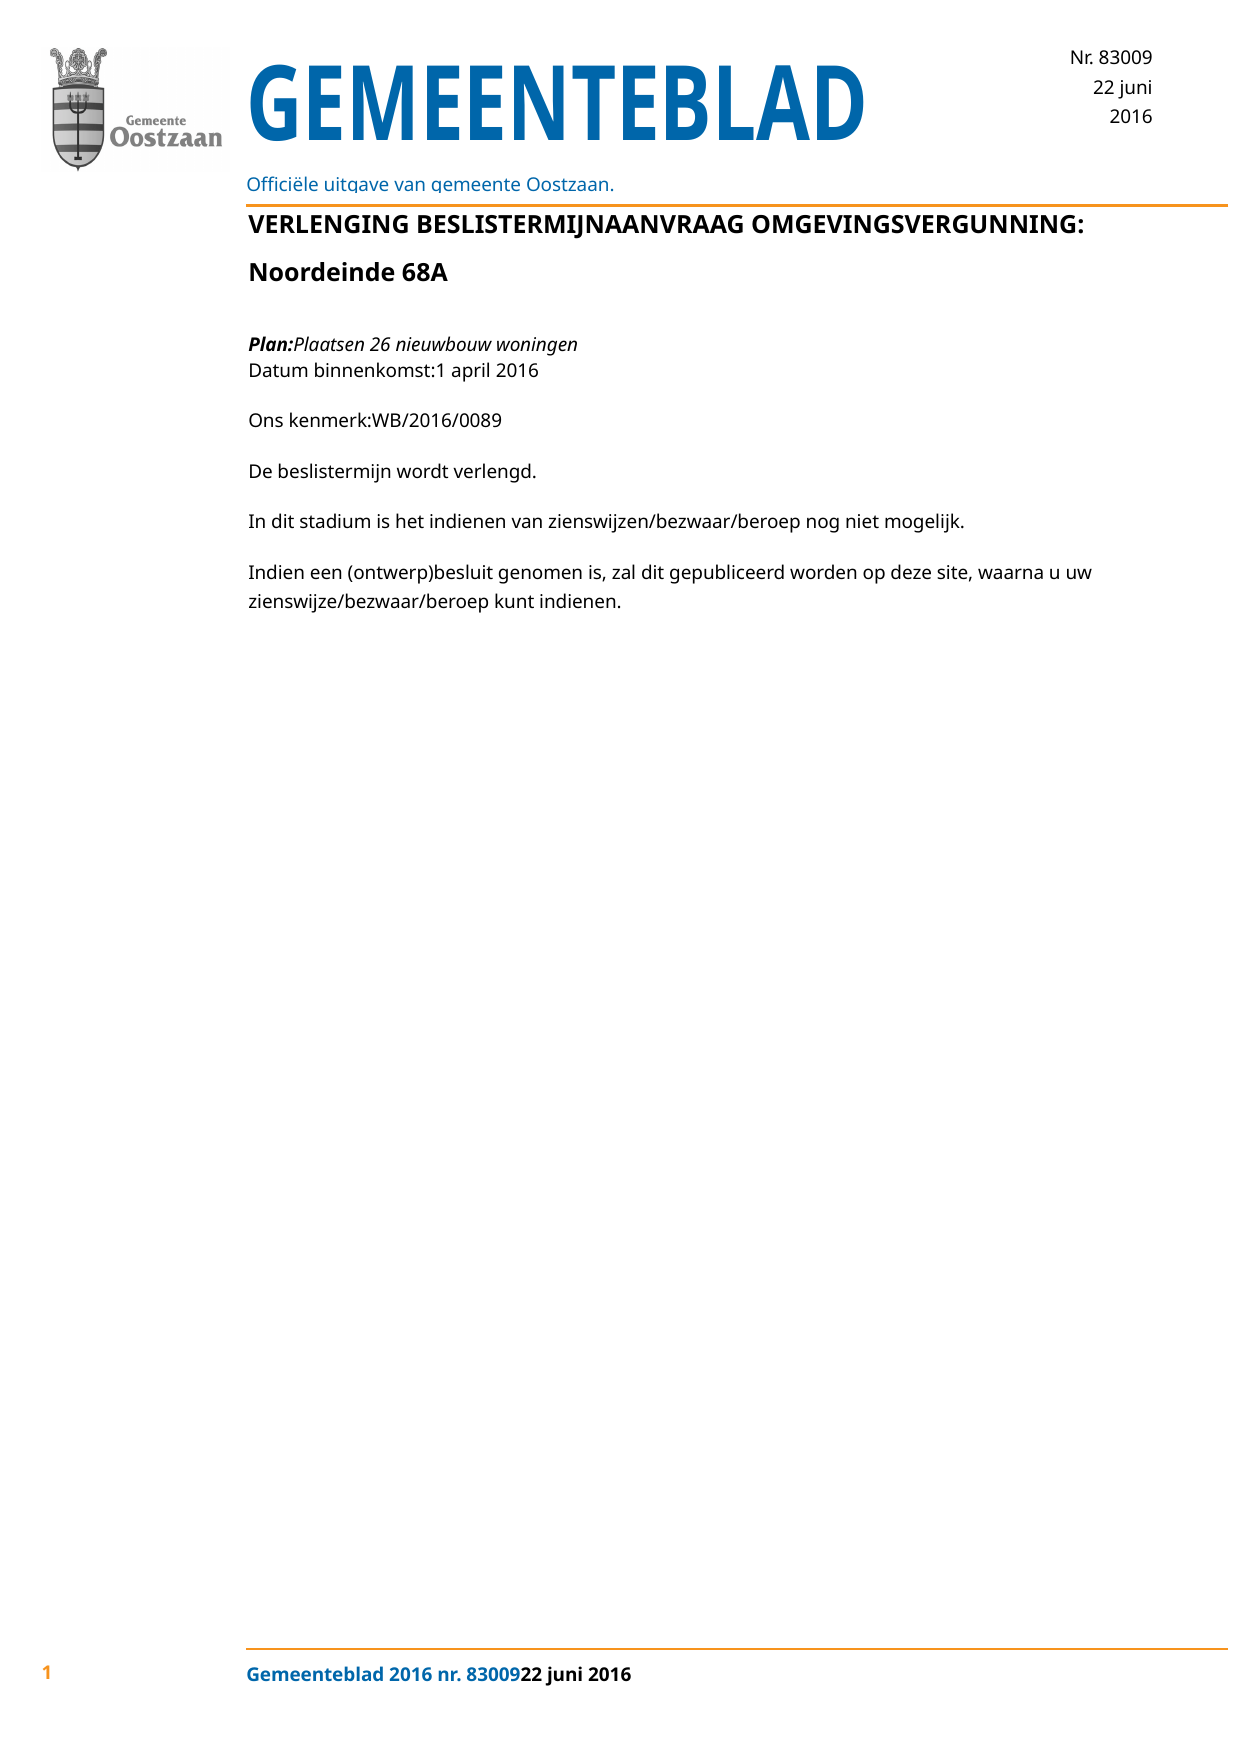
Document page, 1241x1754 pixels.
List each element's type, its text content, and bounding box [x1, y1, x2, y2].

text In dit stadium is het indienen van zienswijzen/bezwaar/beroep nog niet mogelijk. [248, 508, 1152, 534]
text Datum binnenkomst:1 april 2016 [248, 357, 1152, 383]
text VERLENGING BESLISTERMIJNAANVRAAG OMGEVINGSVERGUNNING: Noordeinde 68A [248, 207, 1152, 288]
picture [41, 47, 231, 172]
text Ons kenmerk:WB/2016/0089 [248, 408, 1152, 433]
text De beslistermijn wordt verlengd. [248, 458, 1152, 484]
text Plan:Plaatsen 26 nieuwbouw woningen [248, 331, 1152, 357]
text Indien een (ontwerp)besluit genomen is, zal dit gepubliceerd worden op deze site, waarna u uw zienswijze/bezwaar/beroep kunt indienen. [248, 559, 1152, 614]
